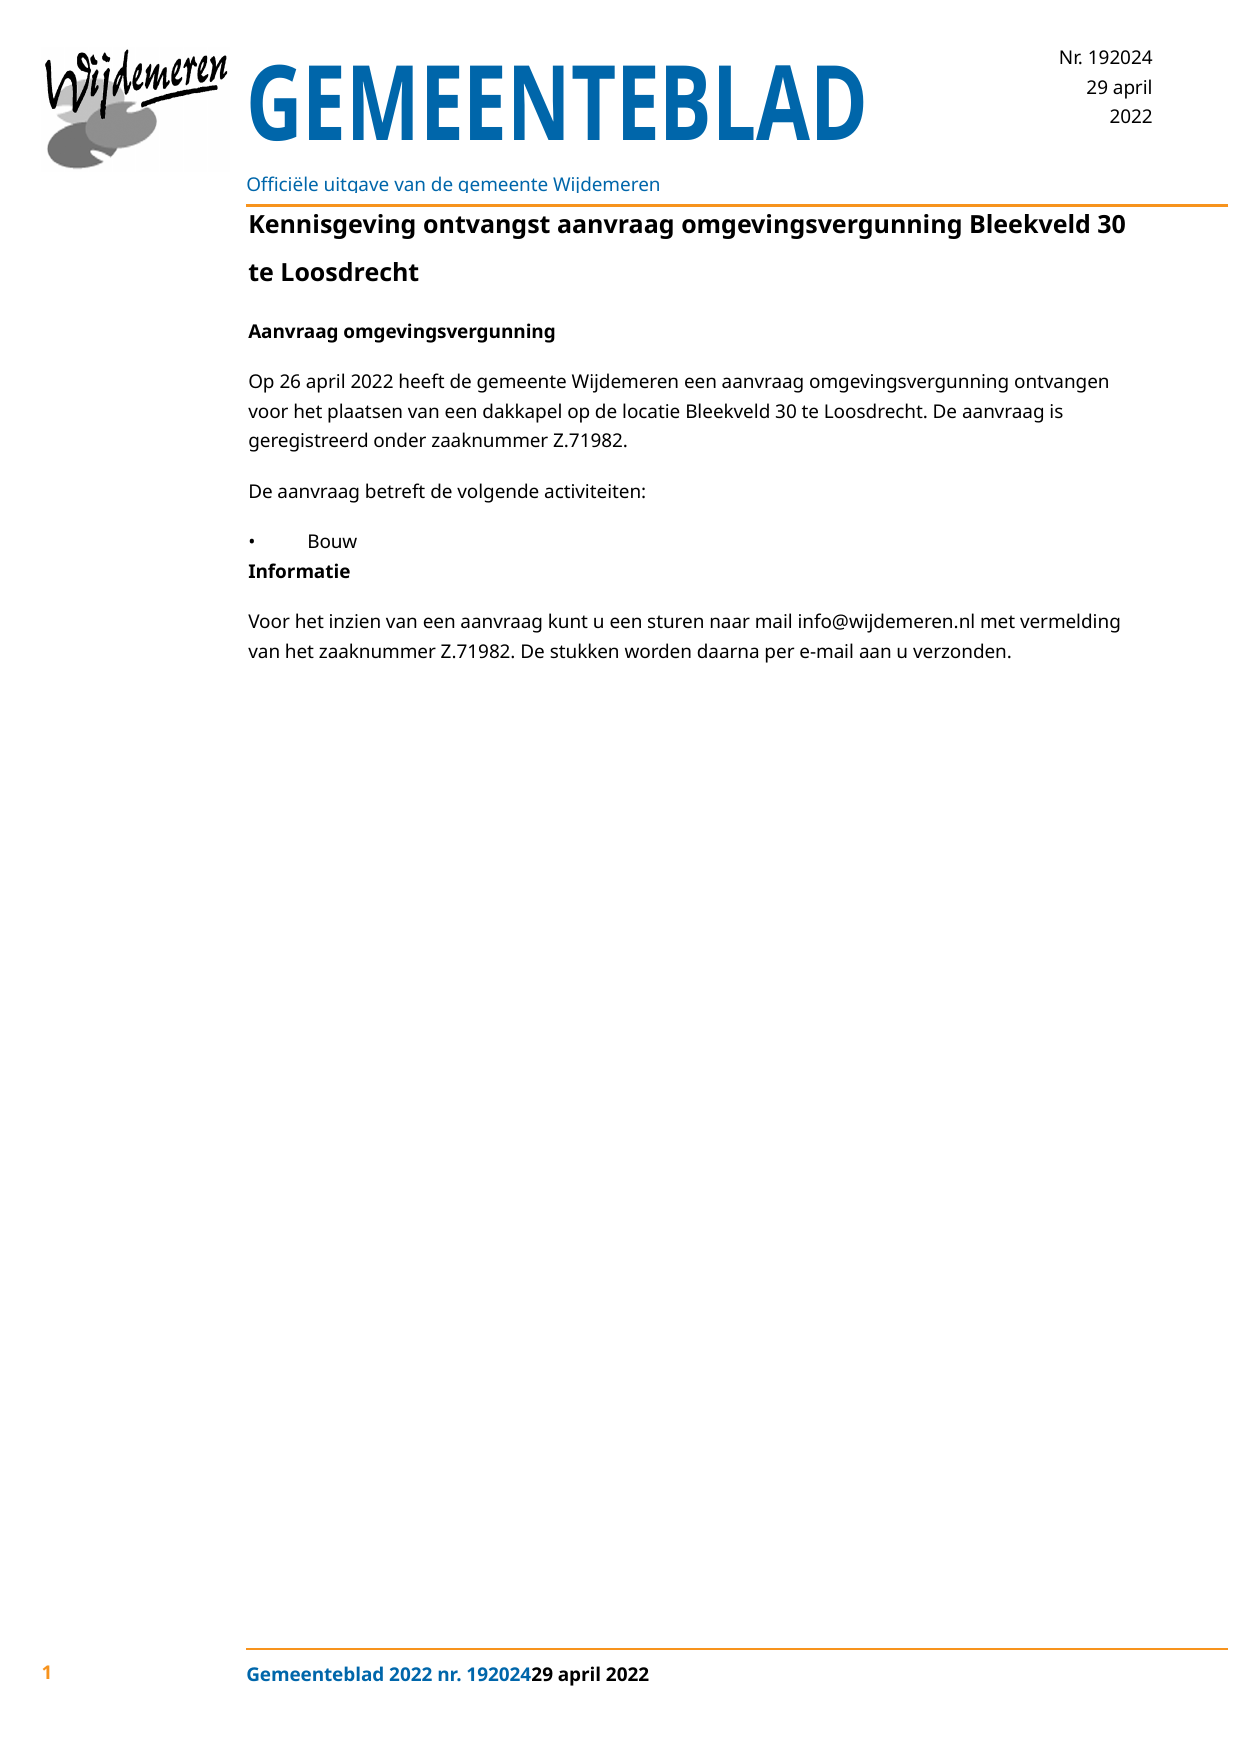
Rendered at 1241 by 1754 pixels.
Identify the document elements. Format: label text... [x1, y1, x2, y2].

text Op 26 april 2022 heeft de gemeente Wijdemeren een aanvraag omgevingsvergunning ontvangen voor het plaatsen van een dakkapel op de locatie Bleekveld 30 te Loosdrecht. De aanvraag is geregistreerd onder zaaknummer Z.71982. [248, 368, 1152, 453]
text Aanvraag omgevingsvergunning [248, 318, 1152, 344]
list Bouw [248, 528, 1152, 554]
text Voor het inzien van een aanvraag kunt u een sturen naar mail info@wijdemeren.nl met vermelding van het zaaknummer Z.71982. De stukken worden daarna per e-mail aan u verzonden. [248, 608, 1152, 664]
text Kennisgeving ontvangst aanvraag omgevingsvergunning Bleekveld 30 te Loosdrecht [248, 207, 1152, 288]
text De aanvraag betreft de volgende activiteiten: [248, 478, 1152, 504]
picture [41, 47, 231, 172]
text Informatie [248, 558, 1152, 584]
